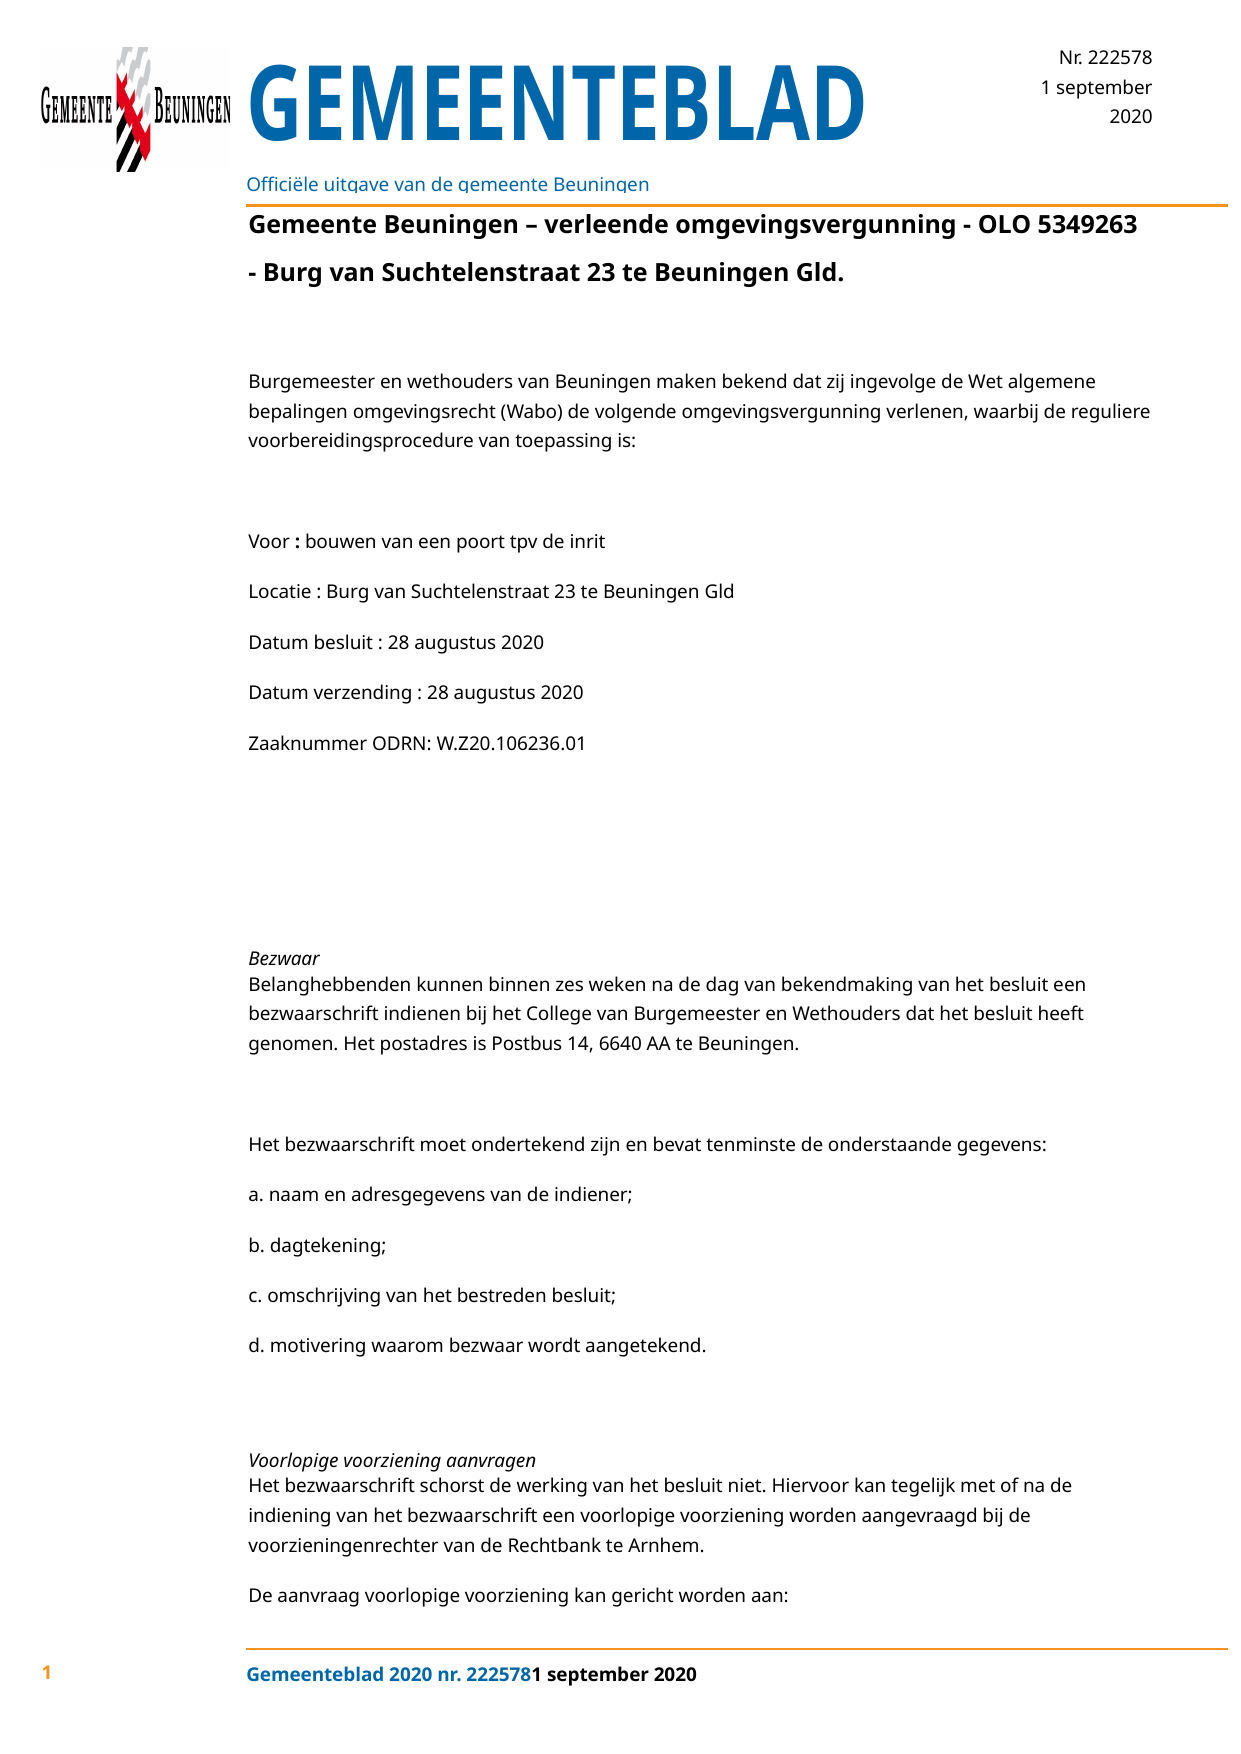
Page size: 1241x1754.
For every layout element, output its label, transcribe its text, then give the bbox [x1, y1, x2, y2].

text d. motivering waarom bezwaar wordt aangetekend. [248, 1333, 1152, 1358]
text Burgemeester en wethouders van Beuningen maken bekend dat zij ingevolge de Wet algemene bepalingen omgevingsrecht (Wabo) de volgende omgevingsvergunning verlenen, waarbij de reguliere voorbereidingsprocedure van toepassing is: [248, 368, 1152, 453]
text Het bezwaarschrift schorst de werking van het besluit niet. Hiervoor kan tegelijk met of na de indiening van het bezwaarschrift een voorlopige voorziening worden aangevraagd bij de voorzieningenrechter van de Rechtbank te Arnhem. [248, 1473, 1152, 1558]
text Datum verzending : 28 augustus 2020 [248, 679, 1152, 705]
text c. omschrijving van het bestreden besluit; [248, 1282, 1152, 1308]
text Belanghebbenden kunnen binnen zes weken na de dag van bekendmaking van het besluit een bezwaarschrift indienen bij het College van Burgemeester en Wethouders dat het besluit heeft genomen. Het postadres is Postbus 14, 6640 AA te Beuningen. [248, 971, 1152, 1056]
text De aanvraag voorlopige voorziening kan gericht worden aan: [248, 1582, 1152, 1608]
text Het bezwaarschrift moet ondertekend zijn en bevat tenminste de onderstaande gegevens: [248, 1131, 1152, 1157]
text Zaaknummer ODRN: W.Z20.106236.01 [248, 730, 1152, 756]
text Voor : bouwen van een poort tpv de inrit [248, 528, 1152, 554]
text Bezwaar [248, 945, 1152, 971]
text Locatie : Burg van Suchtelenstraat 23 te Beuningen Gld [248, 579, 1152, 604]
text Gemeente Beuningen – verleende omgevingsvergunning - OLO 5349263 - Burg van Suchtelenstraat 23 te Beuningen Gld. [248, 207, 1152, 288]
text a. naam en adresgegevens van de indiener; [248, 1181, 1152, 1207]
text b. dagtekening; [248, 1232, 1152, 1257]
text Datum besluit : 28 augustus 2020 [248, 629, 1152, 655]
picture [41, 47, 231, 172]
text Voorlopige voorziening aanvragen [248, 1447, 1152, 1473]
